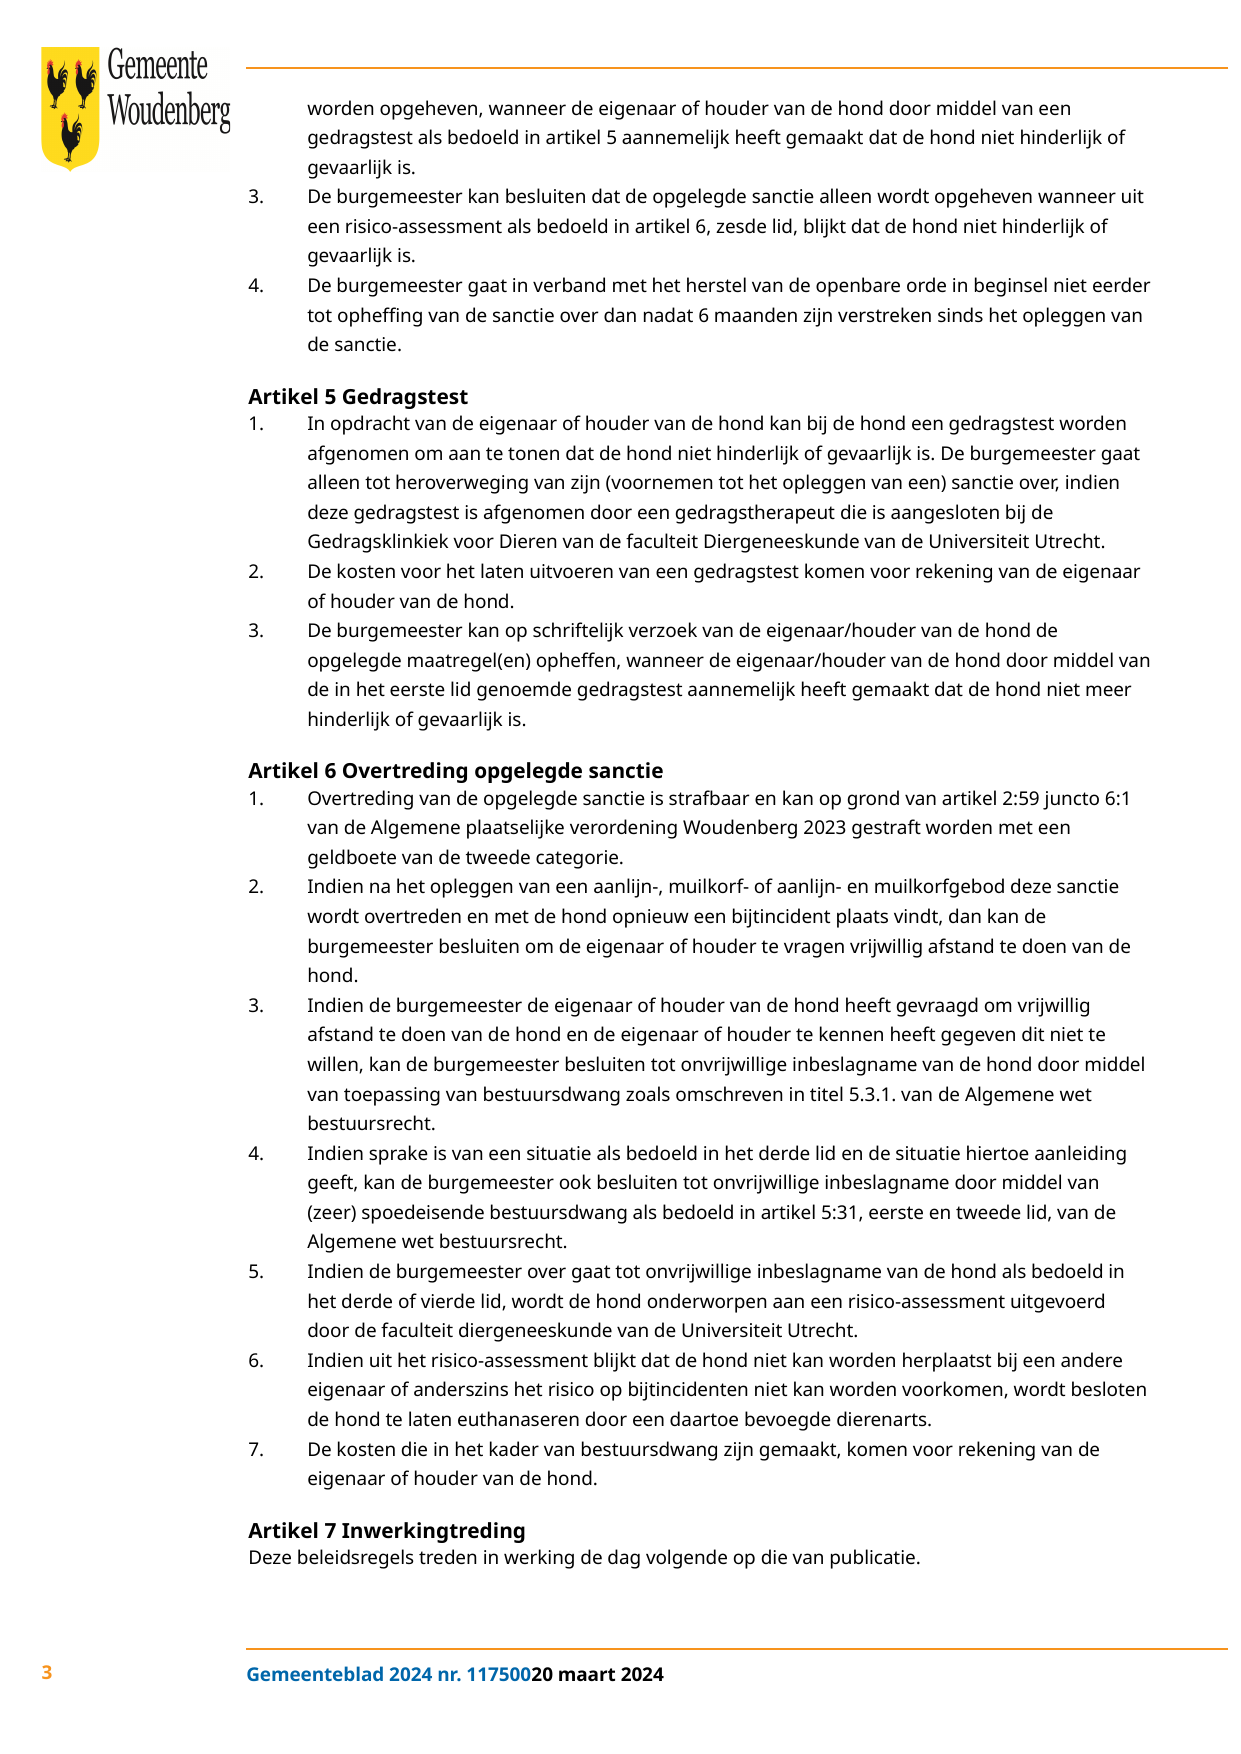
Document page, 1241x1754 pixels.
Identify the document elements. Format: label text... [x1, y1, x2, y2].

text Artikel 5 Gedragstest [248, 382, 1152, 410]
list Indien sprake is van een situatie als bedoeld in het derde lid en de situatie hiertoe aanleiding geeft, kan de burgemeester ook besluiten tot onvrijwillige inbeslagname door middel van (zeer) spoedeisende bestuursdwang als bedoeld in artikel 5:31, eerste en tweede lid, van de Algemene wet bestuursrecht. [248, 1140, 1152, 1254]
list De burgemeester gaat in verband met het herstel van de openbare orde in beginsel niet eerder tot opheffing van de sanctie over dan nadat 6 maanden zijn verstreken sinds het opleggen van de sanctie. [248, 272, 1152, 357]
list In opdracht van de eigenaar of houder van de hond kan bij de hond een gedragstest worden afgenomen om aan te tonen dat de hond niet hinderlijk of gevaarlijk is. De burgemeester gaat alleen tot heroverweging van zijn (voornemen tot het opleggen van een) sanctie over, indien deze gedragstest is afgenomen door een gedragstherapeut die is aangesloten bij de Gedragsklinkiek voor Dieren van de faculteit Diergeneeskunde van de Universiteit Utrecht. [248, 410, 1152, 554]
list Indien de burgemeester over gaat tot onvrijwillige inbeslagname van de hond als bedoeld in het derde of vierde lid, wordt de hond onderworpen aan een risico-assessment uitgevoerd door de faculteit diergeneeskunde van de Universiteit Utrecht. [248, 1258, 1152, 1343]
list Indien na het opleggen van een aanlijn-, muilkorf- of aanlijn- en muilkorfgebod deze sanctie wordt overtreden en met de hond opnieuw een bijtincident plaats vindt, dan kan de burgemeester besluiten om de eigenaar of houder te vragen vrijwillig afstand te doen van de hond. [248, 874, 1152, 988]
list Overtreding van de opgelegde sanctie is strafbaar en kan op grond van artikel 2:59 juncto 6:1 van de Algemene plaatselijke verordening Woudenberg 2023 gestraft worden met een geldboete van de tweede categorie. [248, 785, 1152, 870]
list Indien uit het risico-assessment blijkt dat de hond niet kan worden herplaatst bij een andere eigenaar of anderszins het risico op bijtincidenten niet kan worden voorkomen, wordt besloten de hond te laten euthanaseren door een daartoe bevoegde dierenarts. [248, 1347, 1152, 1432]
text Deze beleidsregels treden in werking de dag volgende op die van publicatie. [248, 1544, 1152, 1570]
list De burgemeester kan besluiten dat de opgelegde sanctie alleen wordt opgeheven wanneer uit een risico-assessment als bedoeld in artikel 6, zesde lid, blijkt dat de hond niet hinderlijk of gevaarlijk is. [248, 183, 1152, 268]
list De kosten voor het laten uitvoeren van een gedragstest komen voor rekening van de eigenaar of houder van de hond. [248, 558, 1152, 613]
text Artikel 7 Inwerkingtreding [248, 1516, 1152, 1544]
list De burgemeester kan op schriftelijk verzoek van de eigenaar/houder van de hond de opgelegde maatregel(en) opheffen, wanneer de eigenaar/houder van de hond door middel van de in het eerste lid genoemde gedragstest aannemelijk heeft gemaakt dat de hond niet meer hinderlijk of gevaarlijk is. [248, 617, 1152, 732]
text Artikel 6 Overtreding opgelegde sanctie [248, 757, 1152, 785]
list Indien de burgemeester de eigenaar of houder van de hond heeft gevraagd om vrijwillig afstand te doen van de hond en de eigenaar of houder te kennen heeft gegeven dit niet te willen, kan de burgemeester besluiten tot onvrijwillige inbeslagname van de hond door middel van toepassing van bestuursdwang zoals omschreven in titel 5.3.1. van de Algemene wet bestuursrecht. [248, 992, 1152, 1136]
picture [41, 47, 231, 172]
list De kosten die in het kader van bestuursdwang zijn gemaakt, komen voor rekening van de eigenaar of houder van de hond. [248, 1436, 1152, 1491]
list worden opgeheven, wanneer de eigenaar of houder van de hond door middel van een gedragstest als bedoeld in artikel 5 aannemelijk heeft gemaakt dat de hond niet hinderlijk of gevaarlijk is. [248, 95, 1152, 180]
